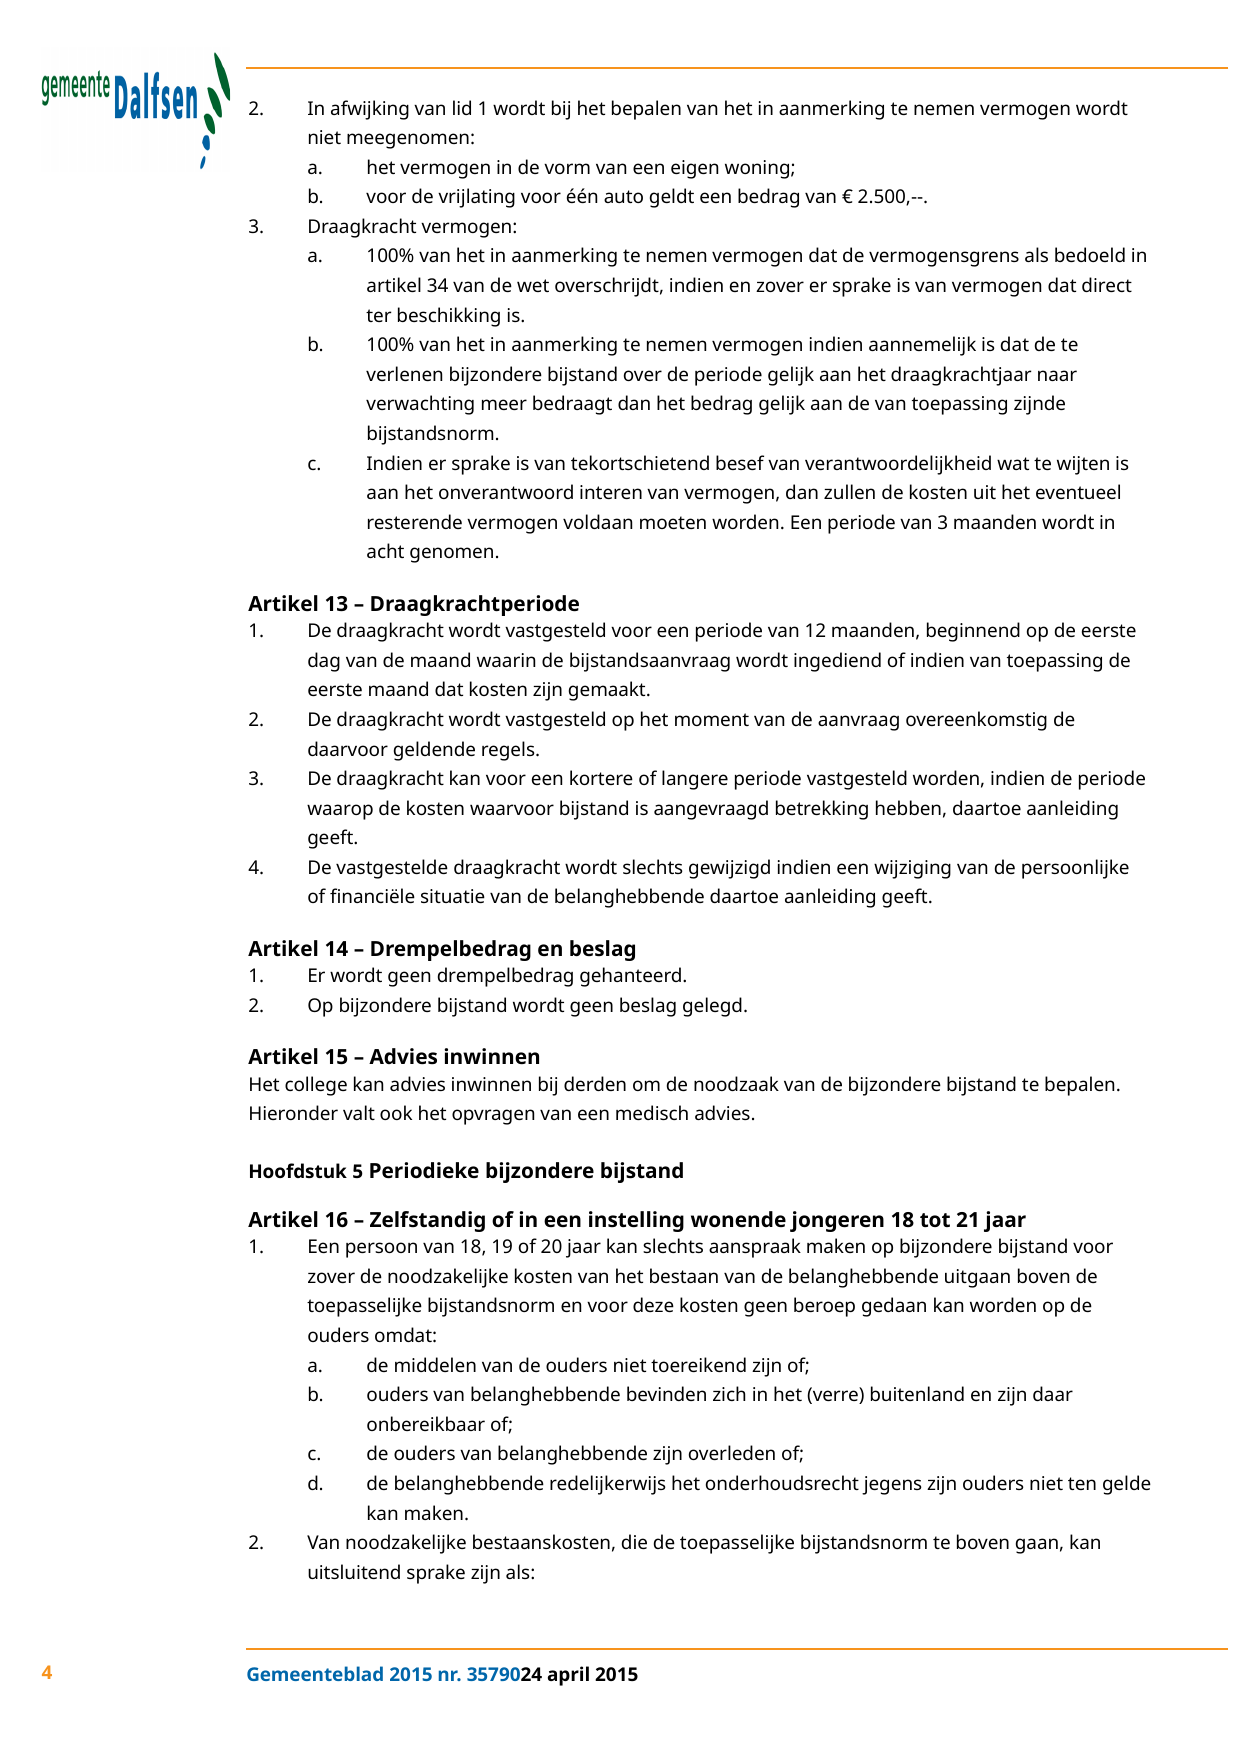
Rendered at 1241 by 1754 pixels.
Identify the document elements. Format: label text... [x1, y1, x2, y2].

text Artikel 13 – Draagkrachtperiode [248, 589, 1152, 617]
list het vermogen in de vorm van een eigen woning; [307, 154, 1152, 180]
text Artikel 15 – Advies inwinnen [248, 1042, 1152, 1071]
list Er wordt geen drempelbedrag gehanteerd. [248, 962, 1152, 988]
list In afwijking van lid 1 wordt bij het bepalen van het in aanmerking te nemen vermogen wordt niet meegenomen: [248, 95, 1152, 150]
list de middelen van de ouders niet toereikend zijn of; [307, 1352, 1152, 1378]
list 100% van het in aanmerking te nemen vermogen dat de vermogensgrens als bedoeld in artikel 34 van de wet overschrijdt, indien en zover er sprake is van vermogen dat direct ter beschikking is. [307, 243, 1152, 328]
list Van noodzakelijke bestaanskosten, die de toepasselijke bijstandsnorm te boven gaan, kan uitsluitend sprake zijn als: [248, 1529, 1152, 1585]
list Draagkracht vermogen: [248, 213, 1152, 239]
list Indien er sprake is van tekortschietend besef van verantwoordelijkheid wat te wijten is aan het onverantwoord interen van vermogen, dan zullen de kosten uit het eventueel resterende vermogen voldaan moeten worden. Een periode van 3 maanden wordt in acht genomen. [307, 450, 1152, 564]
text Het college kan advies inwinnen bij derden om de noodzaak van de bijzondere bijstand te bepalen. Hieronder valt ook het opvragen van een medisch advies. [248, 1071, 1152, 1126]
list De draagkracht wordt vastgesteld voor een periode van 12 maanden, beginnend op de eerste dag van de maand waarin de bijstandsaanvraag wordt ingediend of indien van toepassing de eerste maand dat kosten zijn gemaakt. [248, 617, 1152, 702]
list de ouders van belanghebbende zijn overleden of; [307, 1441, 1152, 1466]
list voor de vrijlating voor één auto geldt een bedrag van € 2.500,--. [307, 183, 1152, 209]
list Op bijzondere bijstand wordt geen beslag gelegd. [248, 992, 1152, 1018]
text Artikel 16 – Zelfstandig of in een instelling wonende jongeren 18 tot 21 jaar [248, 1205, 1152, 1233]
picture [41, 47, 231, 172]
list 100% van het in aanmerking te nemen vermogen indien aannemelijk is dat de te verlenen bijzondere bijstand over de periode gelijk aan het draagkrachtjaar naar verwachting meer bedraagt dan het bedrag gelijk aan de van toepassing zijnde bijstandsnorm. [307, 331, 1152, 446]
list De draagkracht wordt vastgesteld op het moment van de aanvraag overeenkomstig de daarvoor geldende regels. [248, 706, 1152, 761]
text Artikel 14 – Drempelbedrag en beslag [248, 934, 1152, 962]
list ouders van belanghebbende bevinden zich in het (verre) buitenland en zijn daar onbereikbaar of; [307, 1381, 1152, 1437]
list Een persoon van 18, 19 of 20 jaar kan slechts aanspraak maken op bijzondere bijstand voor zover de noodzakelijke kosten van het bestaan van de belanghebbende uitgaan boven de toepasselijke bijstandsnorm en voor deze kosten geen beroep gedaan kan worden op de ouders omdat: [248, 1233, 1152, 1348]
text Hoofdstuk 5 Periodieke bijzondere bijstand [248, 1156, 1152, 1184]
list De vastgestelde draagkracht wordt slechts gewijzigd indien een wijziging van de persoonlijke of financiële situatie van de belanghebbende daartoe aanleiding geeft. [248, 854, 1152, 909]
list De draagkracht kan voor een kortere of langere periode vastgesteld worden, indien de periode waarop de kosten waarvoor bijstand is aangevraagd betrekking hebben, daartoe aanleiding geeft. [248, 765, 1152, 850]
list de belanghebbende redelijkerwijs het onderhoudsrecht jegens zijn ouders niet ten gelde kan maken. [307, 1470, 1152, 1526]
